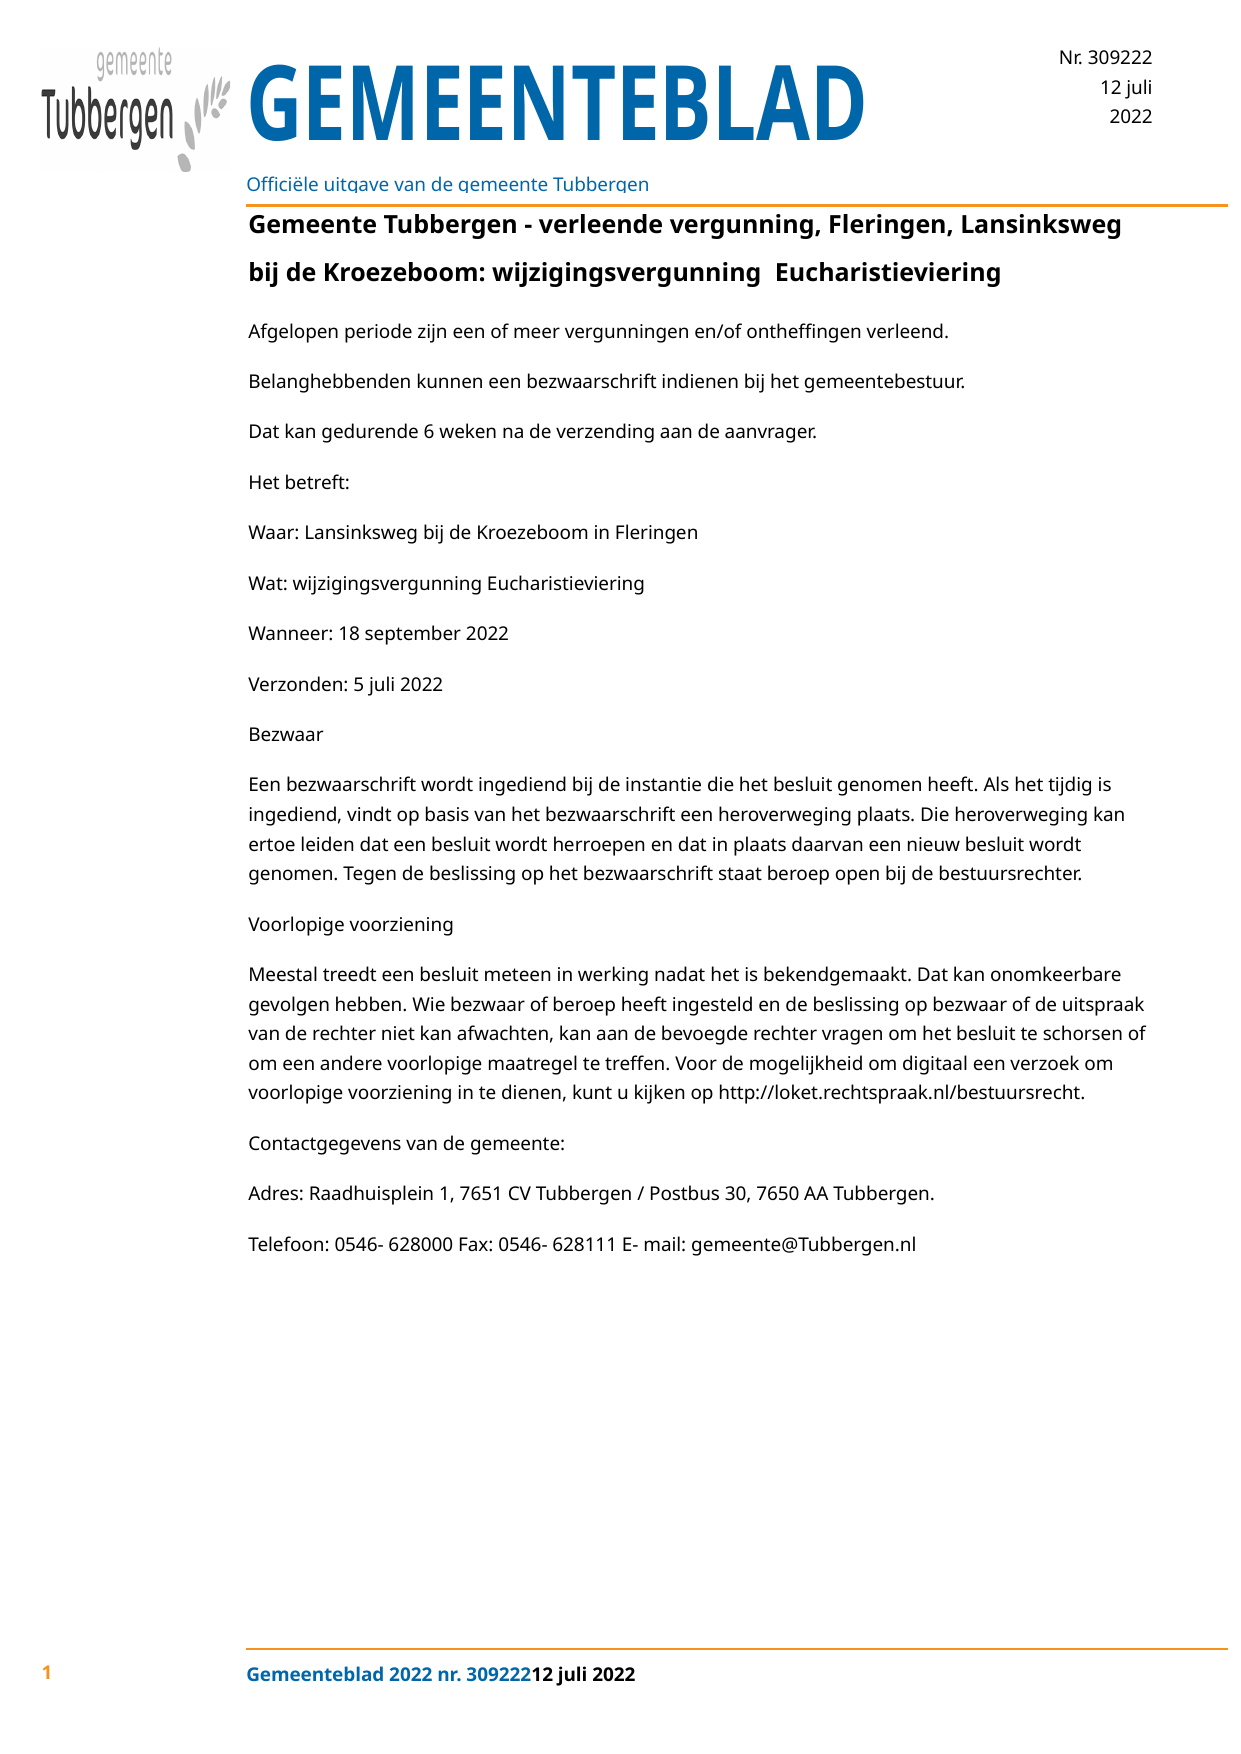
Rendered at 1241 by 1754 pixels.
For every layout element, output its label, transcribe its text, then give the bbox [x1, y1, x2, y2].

text Meestal treedt een besluit meteen in werking nadat het is bekendgemaakt. Dat kan onomkeerbare gevolgen hebben. Wie bezwaar of beroep heeft ingesteld en de beslissing op bezwaar of de uitspraak van de rechter niet kan afwachten, kan aan de bevoegde rechter vragen om het besluit te schorsen of om een andere voorlopige maatregel te treffen. Voor de mogelijkheid om digitaal een verzoek om voorlopige voorziening in te dienen, kunt u kijken op http://loket.rechtspraak.nl/bestuursrecht. [248, 961, 1152, 1105]
text Voorlopige voorziening [248, 911, 1152, 937]
text Verzonden: 5 juli 2022 [248, 671, 1152, 697]
text Bezwaar [248, 721, 1152, 747]
text Een bezwaarschrift wordt ingediend bij de instantie die het besluit genomen heeft. Als het tijdig is ingediend, vindt op basis van het bezwaarschrift een heroverweging plaats. Die heroverweging kan ertoe leiden dat een besluit wordt herroepen en dat in plaats daarvan een nieuw besluit wordt genomen. Tegen de beslissing op het bezwaarschrift staat beroep open bij de bestuursrechter. [248, 772, 1152, 886]
text Waar: Lansinksweg bij de Kroezeboom in Fleringen [248, 519, 1152, 545]
text Wat: wijzigingsvergunning Eucharistieviering [248, 570, 1152, 596]
text Adres: Raadhuisplein 1, 7651 CV Tubbergen / Postbus 30, 7650 AA Tubbergen. [248, 1180, 1152, 1206]
text Het betreft: [248, 469, 1152, 495]
text Telefoon: 0546- 628000 Fax: 0546- 628111 E- mail: gemeente@Tubbergen.nl [248, 1231, 1152, 1257]
text Afgelopen periode zijn een of meer vergunningen en/of ontheffingen verleend. [248, 318, 1152, 344]
text Gemeente Tubbergen - verleende vergunning, Fleringen, Lansinksweg bij de Kroezeboom: wijzigingsvergunning Eucharistieviering [248, 207, 1152, 288]
text Wanneer: 18 september 2022 [248, 620, 1152, 646]
text Contactgegevens van de gemeente: [248, 1130, 1152, 1156]
text Dat kan gedurende 6 weken na de verzending aan de aanvrager. [248, 419, 1152, 444]
picture [41, 47, 231, 172]
text Belanghebbenden kunnen een bezwaarschrift indienen bij het gemeentebestuur. [248, 368, 1152, 394]
